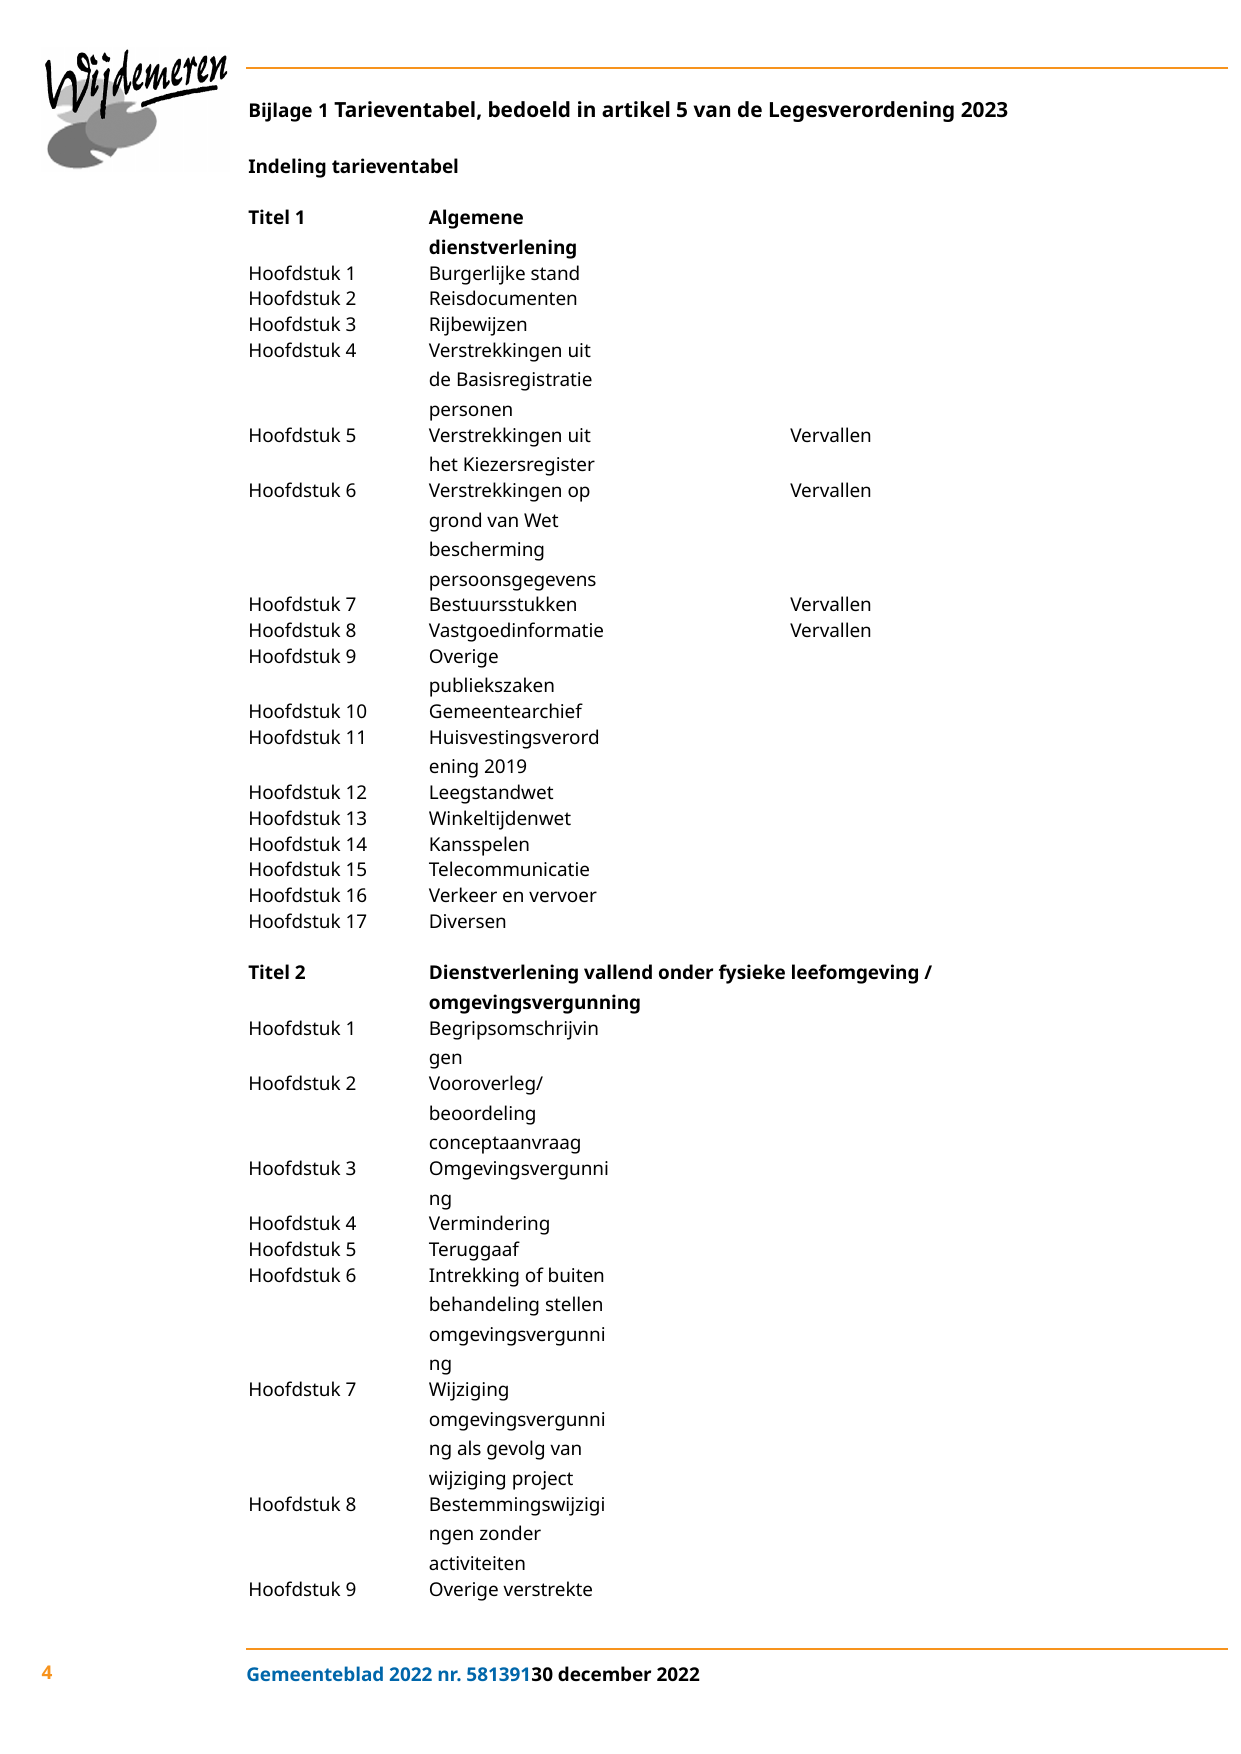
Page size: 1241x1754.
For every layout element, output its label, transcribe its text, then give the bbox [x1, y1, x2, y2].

table_cell Hoofdstuk 11 [248, 724, 429, 779]
table_cell Kansspelen [429, 831, 609, 857]
table_cell [790, 883, 971, 908]
table_cell Verstrekkingen uit het Kiezersregister [429, 422, 609, 477]
table_cell Bestuursstukken [429, 592, 609, 617]
table_cell Hoofdstuk 3 [248, 311, 429, 337]
table_cell [790, 780, 971, 805]
table_cell [609, 780, 790, 805]
table_cell [790, 831, 971, 857]
table_cell [609, 205, 790, 260]
table_cell [971, 960, 1152, 1015]
table_cell Intrekking of buiten behandeling stellen omgevingsvergunning [429, 1262, 609, 1376]
table_cell Overige publiekszaken [429, 643, 609, 698]
table_header [790, 153, 971, 179]
table_cell [609, 1015, 790, 1070]
table_cell Vermindering [429, 1210, 609, 1236]
table_cell Dienstverlening vallend onder fysieke leefomgeving / omgevingsvergunning [429, 960, 971, 1015]
table_cell [609, 883, 790, 908]
table_cell Hoofdstuk 7 [248, 1376, 429, 1491]
table_cell Algemene dienstverlening [429, 205, 609, 260]
table_cell [790, 857, 971, 882]
table_cell [609, 1210, 790, 1236]
table_cell [790, 1236, 971, 1262]
table_cell [790, 286, 971, 311]
table_cell Hoofdstuk 8 [248, 1491, 429, 1576]
table_cell [609, 1376, 790, 1491]
table_cell Hoofdstuk 7 [248, 592, 429, 617]
table_cell [790, 805, 971, 831]
table_cell Bestemmingswijzigingen zonder activiteiten [429, 1491, 609, 1576]
table_cell Overige verstrekte [429, 1576, 609, 1601]
table_cell [790, 1262, 971, 1376]
table_cell [609, 643, 790, 698]
table_cell Omgevingsvergunning [429, 1155, 609, 1210]
table_cell Hoofdstuk 6 [248, 1262, 429, 1376]
table_cell [609, 618, 790, 643]
table_cell Wijziging omgevingsvergunning als gevolg van wijziging project [429, 1376, 609, 1491]
table_cell [609, 831, 790, 857]
table_cell [790, 1070, 971, 1155]
table_cell Hoofdstuk 4 [248, 1210, 429, 1236]
table_cell Vervallen [790, 477, 971, 592]
table_cell Diversen [429, 908, 609, 934]
table_cell Vooroverleg/beoordeling conceptaanvraag [429, 1070, 609, 1155]
table_cell Vervallen [790, 592, 971, 617]
table_cell [609, 286, 790, 311]
table_cell [790, 337, 971, 422]
table_cell Telecommunicatie [429, 857, 609, 882]
table_cell Vervallen [790, 422, 971, 477]
table_cell [790, 179, 971, 204]
table_cell Hoofdstuk 2 [248, 286, 429, 311]
table_cell [609, 1070, 790, 1155]
table_cell [790, 1210, 971, 1236]
table_cell [790, 1015, 971, 1070]
table_cell [609, 260, 790, 286]
table_cell Hoofdstuk 10 [248, 699, 429, 724]
table_cell Leegstandwet [429, 780, 609, 805]
table_cell [609, 1262, 790, 1376]
table_cell Hoofdstuk 3 [248, 1155, 429, 1210]
table_cell Titel 1 [248, 205, 429, 260]
table_cell [609, 422, 790, 477]
table_cell [790, 311, 971, 337]
table_cell Reisdocumenten [429, 286, 609, 311]
table_cell [609, 337, 790, 422]
table_header Indeling tarieventabel [248, 153, 609, 179]
table_cell Hoofdstuk 15 [248, 857, 429, 882]
table_cell Hoofdstuk 14 [248, 831, 429, 857]
table_cell Verstrekkingen uit de Basisregistratie personen [429, 337, 609, 422]
table_cell [609, 857, 790, 882]
table_cell Huisvestingsverordening 2019 [429, 724, 609, 779]
table_cell [609, 805, 790, 831]
table_cell Hoofdstuk 4 [248, 337, 429, 422]
table_cell [790, 1491, 971, 1576]
table_cell [609, 1236, 790, 1262]
table_cell [609, 1576, 790, 1601]
table_cell Hoofdstuk 6 [248, 477, 429, 592]
table_cell Vervallen [790, 618, 971, 643]
table_cell Begripsomschrijvingen [429, 1015, 609, 1070]
table_cell [429, 179, 609, 204]
table_cell Verstrekkingen op grond van Wet bescherming persoonsgegevens [429, 477, 609, 592]
table_cell Teruggaaf [429, 1236, 609, 1262]
table_cell [790, 699, 971, 724]
table_cell Hoofdstuk 8 [248, 618, 429, 643]
table_cell [790, 908, 971, 934]
text Bijlage 1 Tarieventabel, bedoeld in artikel 5 van de Legesverordening 2023 [248, 95, 1152, 123]
table_cell [790, 724, 971, 779]
table_cell Hoofdstuk 13 [248, 805, 429, 831]
table_cell [609, 934, 790, 959]
table_cell [609, 1491, 790, 1576]
table_cell [790, 1155, 971, 1210]
table_cell [609, 908, 790, 934]
table_cell [248, 934, 429, 959]
table_cell [609, 477, 790, 592]
table_cell Hoofdstuk 1 [248, 1015, 429, 1070]
table_header [609, 153, 790, 179]
table_cell [429, 934, 609, 959]
table_cell Hoofdstuk 9 [248, 643, 429, 698]
table_cell [790, 260, 971, 286]
table_cell [609, 592, 790, 617]
table_cell [609, 179, 790, 204]
table_cell [790, 934, 971, 959]
table_cell Hoofdstuk 9 [248, 1576, 429, 1601]
table_cell Verkeer en vervoer [429, 883, 609, 908]
table_cell Hoofdstuk 5 [248, 1236, 429, 1262]
table_cell Hoofdstuk 17 [248, 908, 429, 934]
table_cell Hoofdstuk 12 [248, 780, 429, 805]
table_cell [790, 643, 971, 698]
table_cell Titel 2 [248, 960, 429, 1015]
table_cell [248, 179, 429, 204]
table_cell [609, 311, 790, 337]
table_cell Rijbewijzen [429, 311, 609, 337]
table_cell [609, 724, 790, 779]
table_cell Hoofdstuk 16 [248, 883, 429, 908]
table_cell [609, 1155, 790, 1210]
picture [41, 47, 231, 172]
table_cell Hoofdstuk 2 [248, 1070, 429, 1155]
table_cell Burgerlijke stand [429, 260, 609, 286]
table_cell [790, 1376, 971, 1491]
table_cell Hoofdstuk 5 [248, 422, 429, 477]
table_cell Vastgoedinformatie [429, 618, 609, 643]
table_cell Hoofdstuk 1 [248, 260, 429, 286]
table_cell Gemeentearchief [429, 699, 609, 724]
table_cell Winkeltijdenwet [429, 805, 609, 831]
table_cell [790, 205, 971, 260]
table_cell [790, 1576, 971, 1601]
table_cell [609, 699, 790, 724]
